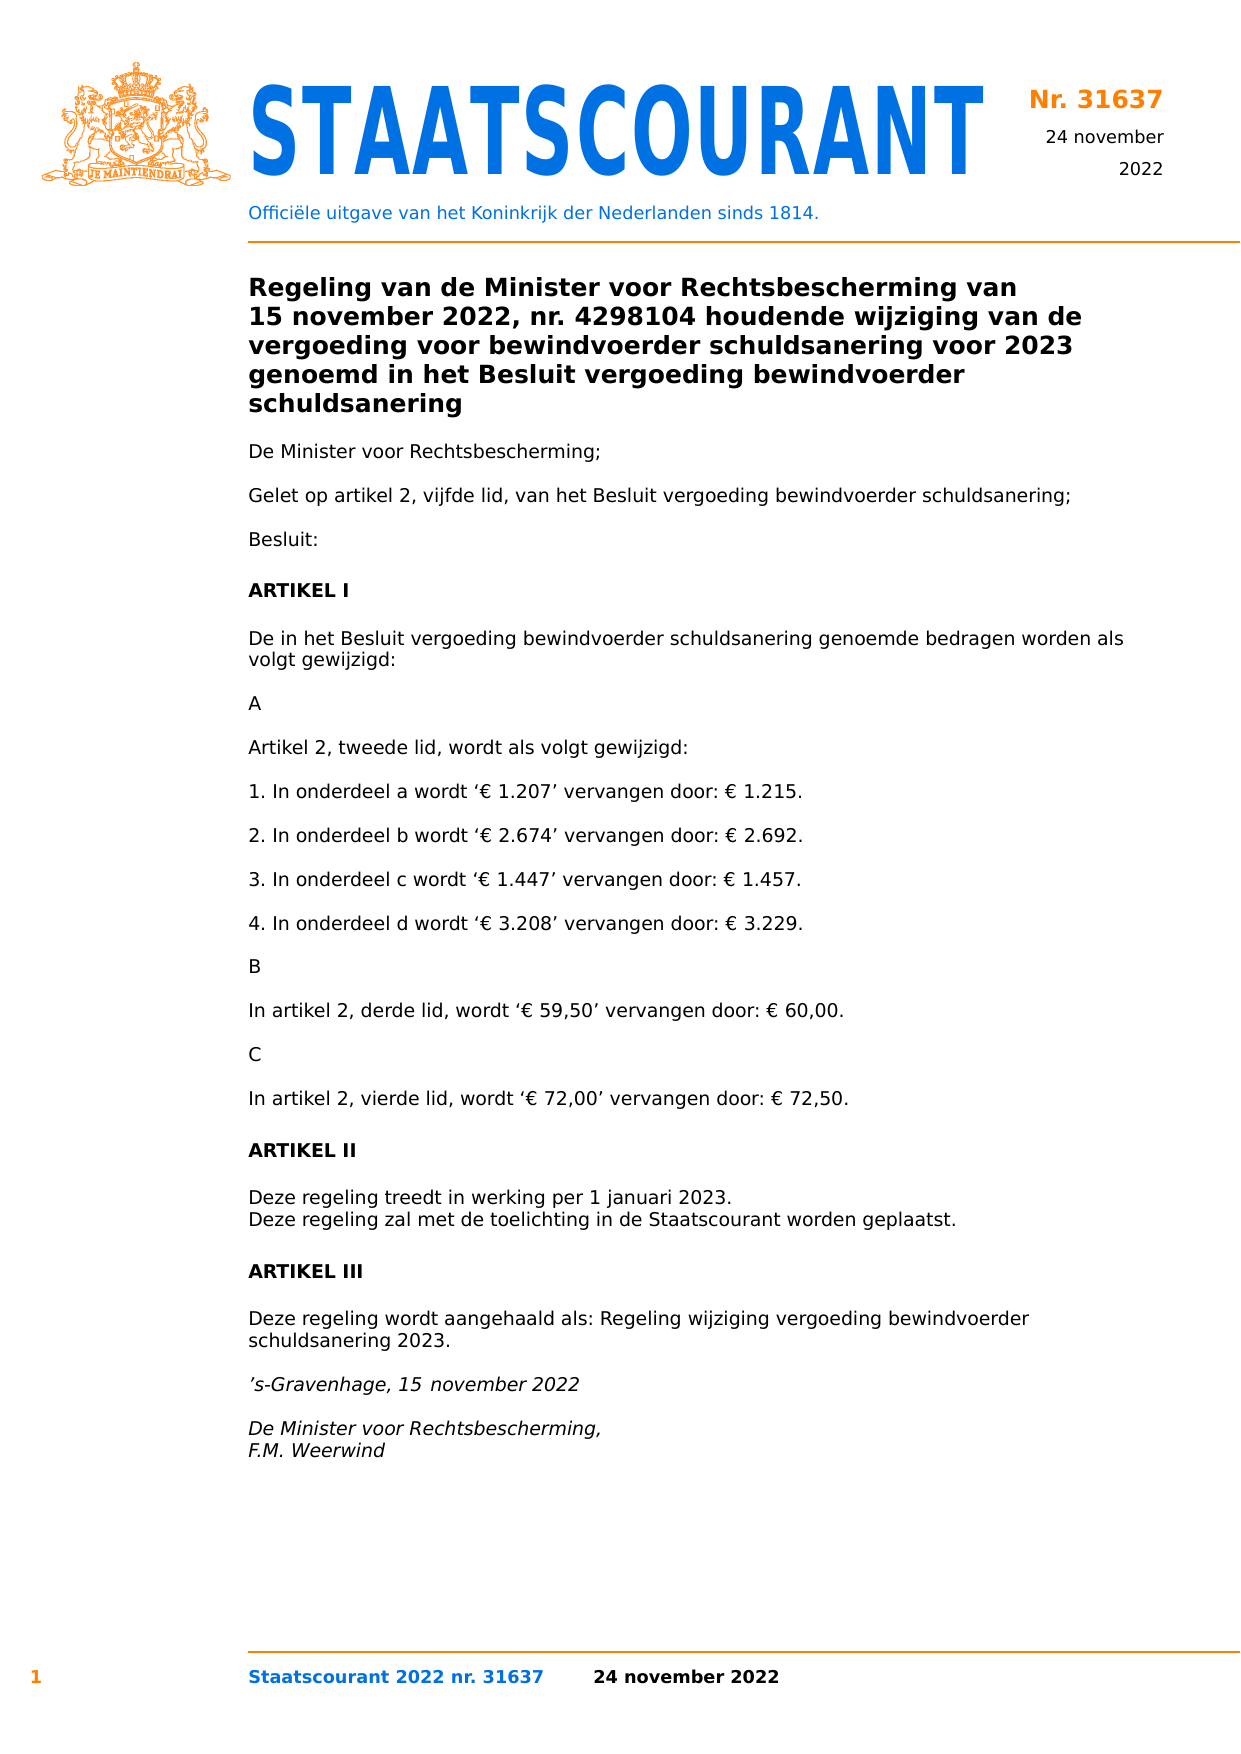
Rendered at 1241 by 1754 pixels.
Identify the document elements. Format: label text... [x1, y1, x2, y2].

table_cell 24 november [998, 121, 1240, 153]
table_cell 2022 [998, 153, 1240, 203]
text De in het Besluit vergoeding bewindvoerder schuldsanering genoemde bedragen worden als volgt gewijzigd: [248, 627, 1163, 671]
text 2. In onderdeel b wordt ‘€ 2.674’ vervangen door: € 2.692. [248, 825, 1163, 847]
subtitle Regeling van de Minister voor Rechtsbescherming van 15 november 2022, nr. 4298104 houdende wijziging van de vergoeding voor bewindvoerder schuldsanering voor 2023 genoemd in het Besluit vergoeding bewindvoerder schuldsanering [248, 273, 1163, 419]
text A [248, 693, 1163, 715]
text Deze regeling treedt in werking per 1 januari 2023. [248, 1187, 1163, 1209]
text C [248, 1044, 1163, 1066]
text ’s-Gravenhage, 15 november 2022 [248, 1374, 1163, 1396]
table_header [25, 62, 248, 241]
text 3. In onderdeel c wordt ‘€ 1.447’ vervangen door: € 1.457. [248, 869, 1163, 891]
table_cell Officiële uitgave van het Koninkrijk der Nederlanden sinds 1814. [248, 203, 1240, 241]
subtitle ARTIKEL III [248, 1261, 1163, 1283]
subtitle ARTIKEL I [248, 580, 1163, 602]
text De Minister voor Rechtsbescherming; [248, 441, 1163, 463]
text 4. In onderdeel d wordt ‘€ 3.208’ vervangen door: € 3.229. [248, 912, 1163, 934]
text Deze regeling zal met de toelichting in de Staatscourant worden geplaatst. [248, 1209, 1163, 1231]
text In artikel 2, vierde lid, wordt ‘€ 72,00’ vervangen door: € 72,50. [248, 1088, 1163, 1110]
text B [248, 956, 1163, 978]
subtitle ARTIKEL II [248, 1140, 1163, 1162]
text Besluit: [248, 528, 1163, 550]
picture [41, 62, 231, 186]
text Deze regeling wordt aangehaald als: Regeling wijziging vergoeding bewindvoerder schuldsanering 2023. [248, 1308, 1163, 1352]
text De Minister voor Rechtsbescherming, F.M. Weerwind [248, 1417, 1163, 1461]
text Artikel 2, tweede lid, wordt als volgt gewijzigd: [248, 737, 1163, 759]
text Gelet op artikel 2, vijfde lid, van het Besluit vergoeding bewindvoerder schuldsanering; [248, 484, 1163, 507]
text In artikel 2, derde lid, wordt ‘€ 59,50’ vervangen door: € 60,00. [248, 1000, 1163, 1022]
text 1. In onderdeel a wordt ‘€ 1.207’ vervangen door: € 1.215. [248, 781, 1163, 803]
table_header Nr. 31637 [998, 62, 1240, 121]
table_header STAATSCOURANT [248, 62, 998, 203]
